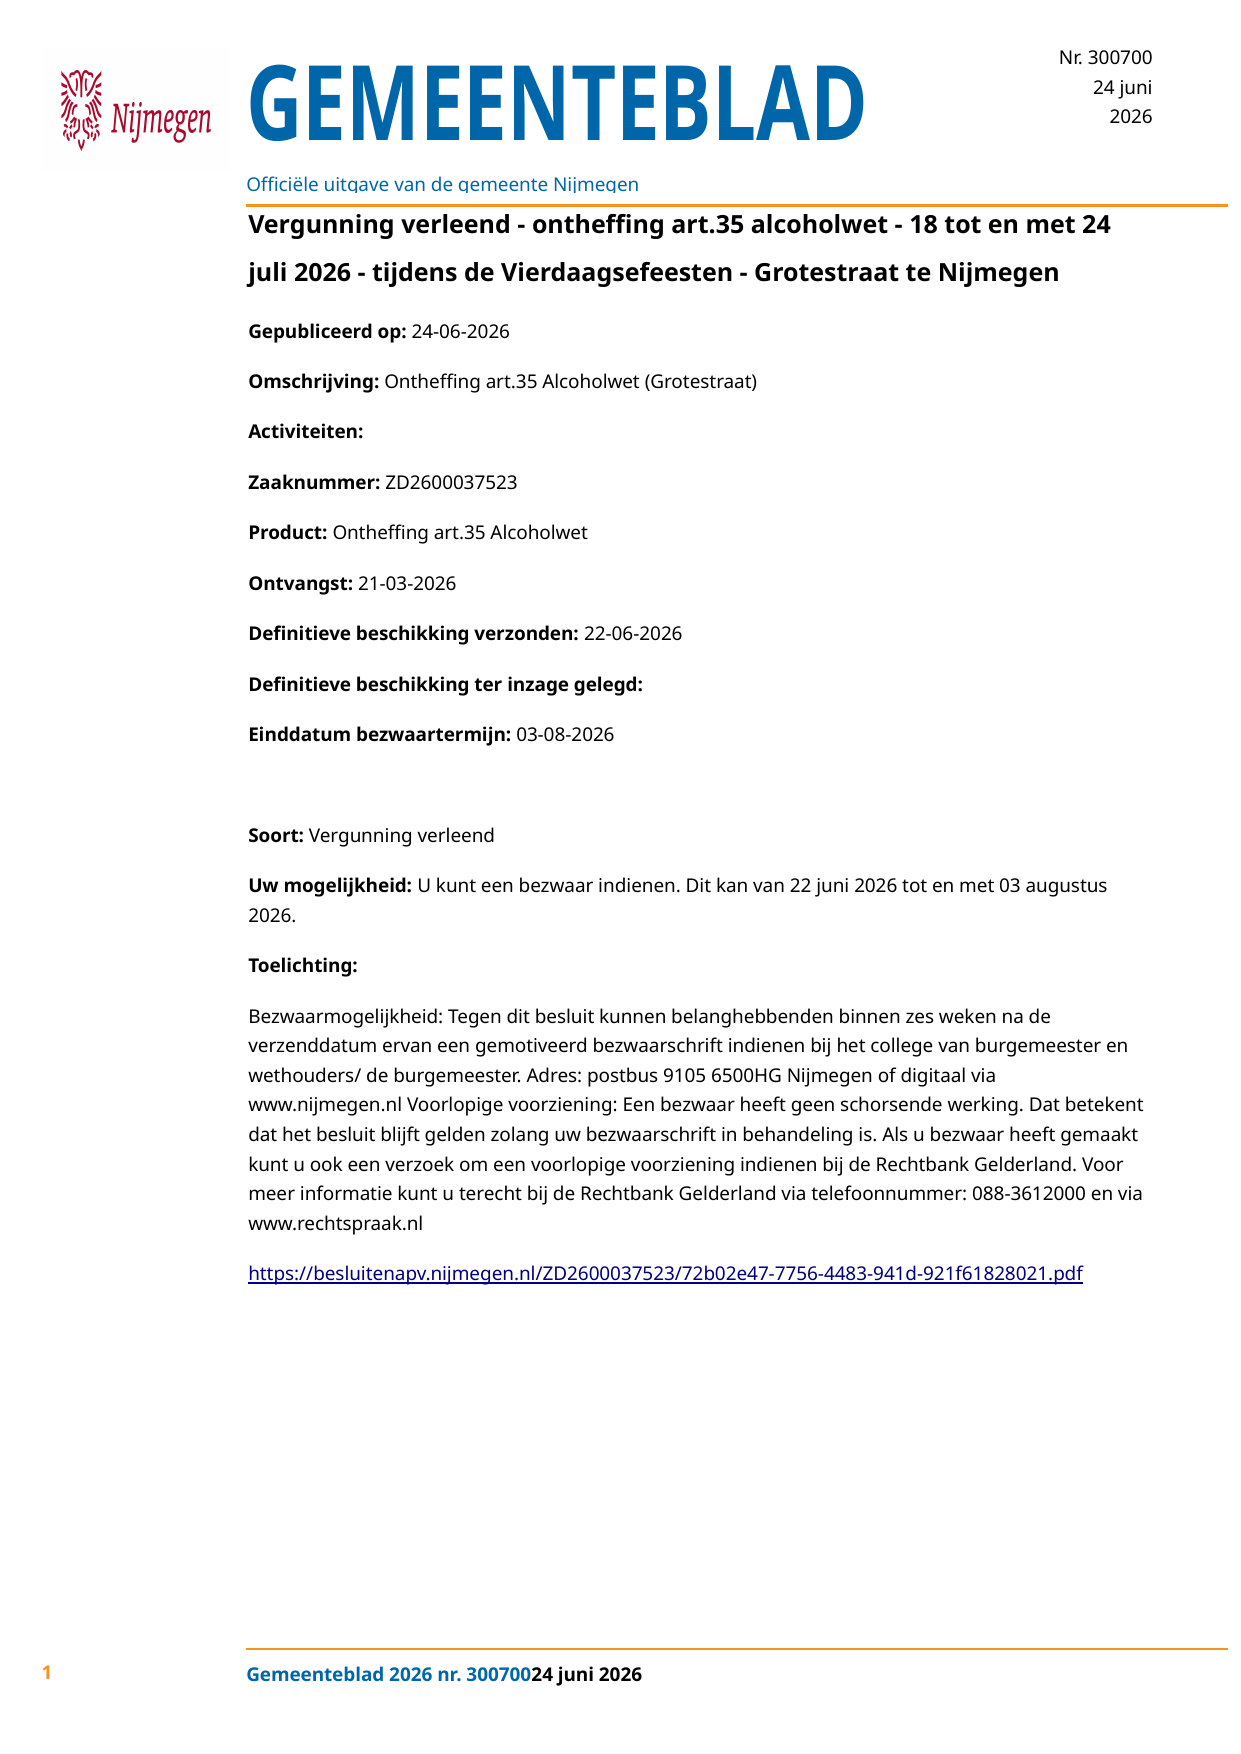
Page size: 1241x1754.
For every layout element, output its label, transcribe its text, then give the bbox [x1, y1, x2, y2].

picture [41, 47, 231, 172]
text Einddatum bezwaartermijn: 03-08-2026 [248, 721, 1152, 747]
text Zaaknummer: ZD2600037523 [248, 469, 1152, 495]
text Toelichting: [248, 952, 1152, 978]
text Definitieve beschikking ter inzage gelegd: [248, 671, 1152, 697]
text Definitieve beschikking verzonden: 22-06-2026 [248, 620, 1152, 646]
text Activiteiten: [248, 419, 1152, 444]
text Vergunning verleend - ontheffing art.35 alcoholwet - 18 tot en met 24 juli 2026 - tijdens de Vierdaagsefeesten - Grotestraat te Nijmegen [248, 207, 1152, 288]
text Soort: Vergunning verleend [248, 822, 1152, 848]
text Bezwaarmogelijkheid: Tegen dit besluit kunnen belanghebbenden binnen zes weken na de verzenddatum ervan een gemotiveerd bezwaarschrift indienen bij het college van burgemeester en wethouders/ de burgemeester. Adres: postbus 9105 6500HG Nijmegen of digitaal via www.nijmegen.nl Voorlopige voorziening: Een bezwaar heeft geen schorsende werking. Dat betekent dat het besluit blijft gelden zolang uw bezwaarschrift in behandeling is. Als u bezwaar heeft gemaakt kunt u ook een verzoek om een voorlopige voorziening indienen bij de Rechtbank Gelderland. Voor meer informatie kunt u terecht bij de Rechtbank Gelderland via telefoonnummer: 088-3612000 en via www.rechtspraak.nl [248, 1003, 1152, 1236]
text Gepubliceerd op: 24-06-2026 [248, 318, 1152, 344]
text Product: Ontheffing art.35 Alcoholwet [248, 519, 1152, 545]
text https://besluitenapv.nijmegen.nl/ZD2600037523/72b02e47-7756-4483-941d-921f61828021.pdf [248, 1260, 1152, 1286]
text Uw mogelijkheid: U kunt een bezwaar indienen. Dit kan van 22 juni 2026 tot en met 03 augustus 2026. [248, 872, 1152, 928]
text Ontvangst: 21-03-2026 [248, 570, 1152, 596]
text Omschrijving: Ontheffing art.35 Alcoholwet (Grotestraat) [248, 368, 1152, 394]
